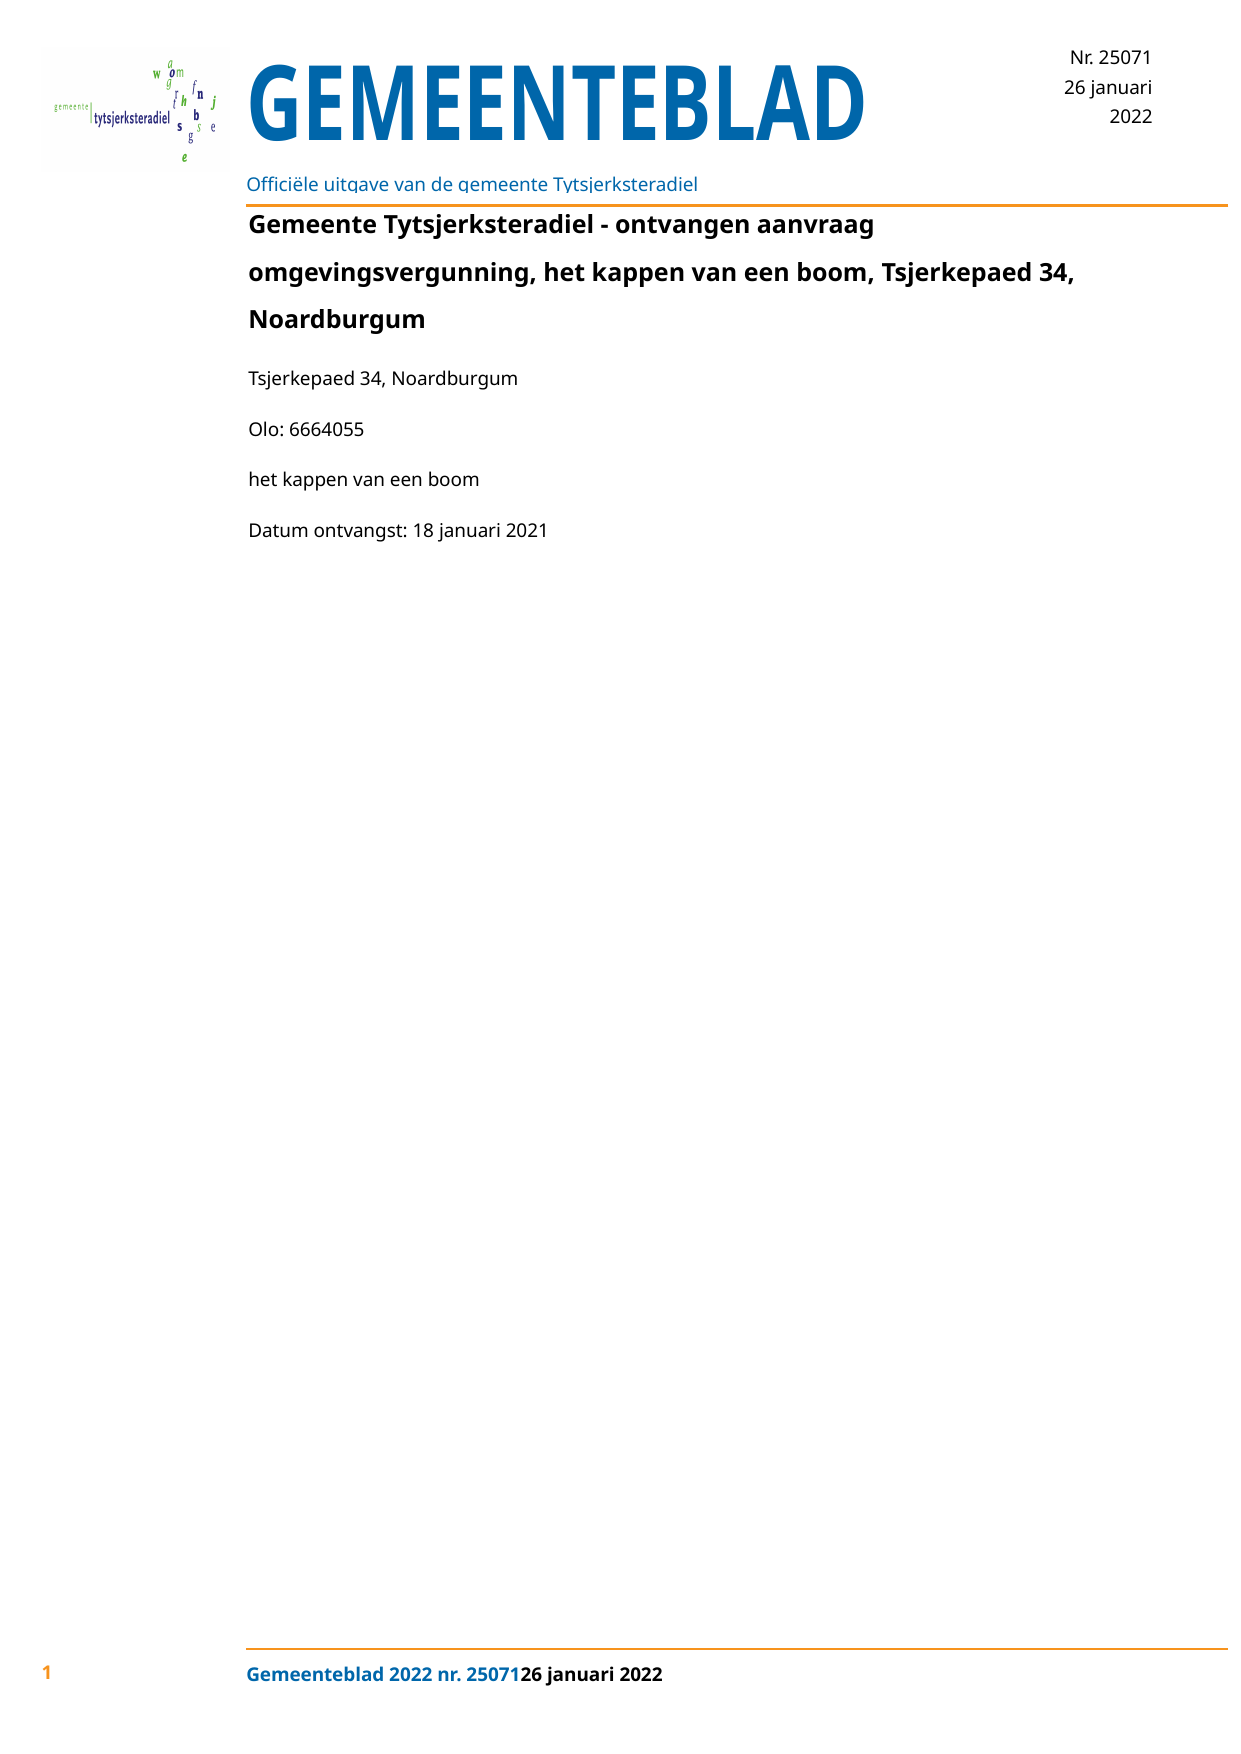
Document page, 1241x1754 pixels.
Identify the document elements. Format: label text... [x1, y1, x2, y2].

text Datum ontvangst: 18 januari 2021 [248, 517, 1152, 542]
text Olo: 6664055 [248, 416, 1152, 442]
picture [41, 47, 231, 172]
text Tsjerkepaed 34, Noardburgum [248, 366, 1152, 391]
text het kappen van een boom [248, 466, 1152, 492]
text Gemeente Tytsjerksteradiel - ontvangen aanvraag omgevingsvergunning, het kappen van een boom, Tsjerkepaed 34, Noardburgum [248, 207, 1152, 336]
